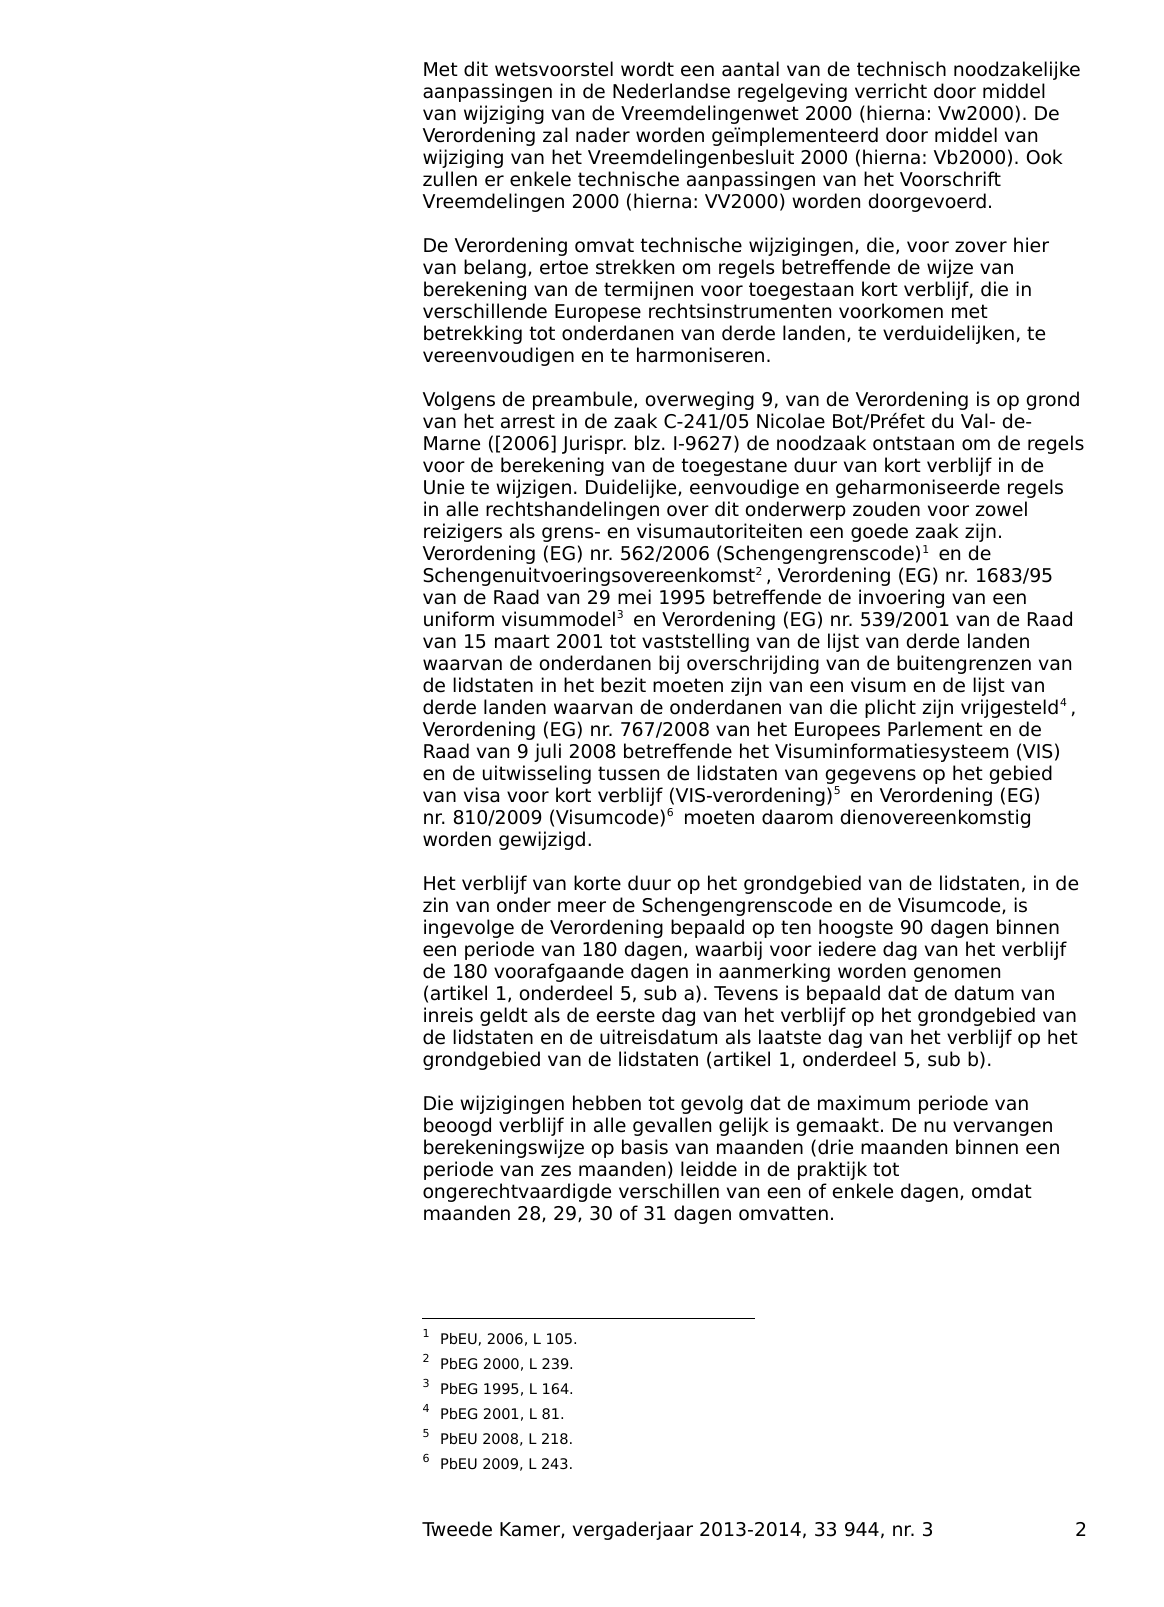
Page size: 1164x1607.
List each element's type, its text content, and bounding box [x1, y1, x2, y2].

text PbEG 2001, L 81. [422, 1402, 1087, 1424]
text De Verordening omvat technische wijzigingen, die, voor zover hier van belang, ertoe strekken om regels betreffende de wijze van berekening van de termijnen voor toegestaan kort verblijf, die in verschillende Europese rechtsinstrumenten voorkomen met betrekking tot onderdanen van derde landen, te verduidelijken, te vereenvoudigen en te harmoniseren. [422, 235, 1087, 367]
text PbEU 2008, L 218. [422, 1427, 1087, 1449]
text PbEG 2000, L 239. [422, 1352, 1087, 1374]
text Het verblijf van korte duur op het grondgebied van de lidstaten, in de zin van onder meer de Schengengrenscode en de Visumcode, is ingevolge de Verordening bepaald op ten hoogste 90 dagen binnen een periode van 180 dagen, waarbij voor iedere dag van het verblijf de 180 voorafgaande dagen in aanmerking worden genomen (artikel 1, onderdeel 5, sub a). Tevens is bepaald dat de datum van inreis geldt als de eerste dag van het verblijf op het grondgebied van de lidstaten en de uitreisdatum als laatste dag van het verblijf op het grondgebied van de lidstaten (artikel 1, onderdeel 5, sub b). [422, 873, 1087, 1071]
text PbEG 1995, L 164. [422, 1377, 1087, 1399]
text PbEU, 2006, L 105. [422, 1327, 1087, 1349]
text PbEU 2009, L 243. [422, 1452, 1087, 1474]
text Met dit wetsvoorstel wordt een aantal van de technisch noodzakelijke aanpassingen in de Nederlandse regelgeving verricht door middel van wijziging van de Vreemdelingenwet 2000 (hierna: Vw2000). De Verordening zal nader worden geïmplementeerd door middel van wijziging van het Vreemdelingenbesluit 2000 (hierna: Vb2000). Ook zullen er enkele technische aanpassingen van het Voorschrift Vreemdelingen 2000 (hierna: VV2000) worden doorgevoerd. [422, 59, 1087, 213]
text Die wijzigingen hebben tot gevolg dat de maximum periode van beoogd verblijf in alle gevallen gelijk is gemaakt. De nu vervangen berekeningswijze op basis van maanden (drie maanden binnen een periode van zes maanden) leidde in de praktijk tot ongerechtvaardigde verschillen van een of enkele dagen, omdat maanden 28, 29, 30 of 31 dagen omvatten. [422, 1093, 1087, 1225]
text Volgens de preambule, overweging 9, van de Verordening is op grond van het arrest in de zaak C-241/05 Nicolae Bot/Préfet du Val- de-Marne ([2006] Jurispr. blz. I-9627) de noodzaak ontstaan om de regels voor de berekening van de toegestane duur van kort verblijf in de Unie te wijzigen. Duidelijke, eenvoudige en geharmoniseerde regels in alle rechtshandelingen over dit onderwerp zouden voor zowel reizigers als grens- en visumautoriteiten een goede zaak zijn. Verordening (EG) nr. 562/2006 (Schengengrenscode) en de Schengenuitvoeringsovereenkomst, Verordening (EG) nr. 1683/95 van de Raad van 29 mei 1995 betreffende de invoering van een uniform visummodel en Verordening (EG) nr. 539/2001 van de Raad van 15 maart 2001 tot vaststelling van de lijst van derde landen waarvan de onderdanen bij overschrijding van de buitengrenzen van de lidstaten in het bezit moeten zijn van een visum en de lijst van derde landen waarvan de onderdanen van die plicht zijn vrijgesteld, Verordening (EG) nr. 767/2008 van het Europees Parlement en de Raad van 9 juli 2008 betreffende het Visuminformatiesysteem (VIS) en de uitwisseling tussen de lidstaten van gegevens op het gebied van visa voor kort verblijf (VIS-verordening) en Verordening (EG) nr. 810/2009 (Visumcode) moeten daarom dienovereenkomstig worden gewijzigd. [422, 389, 1087, 851]
